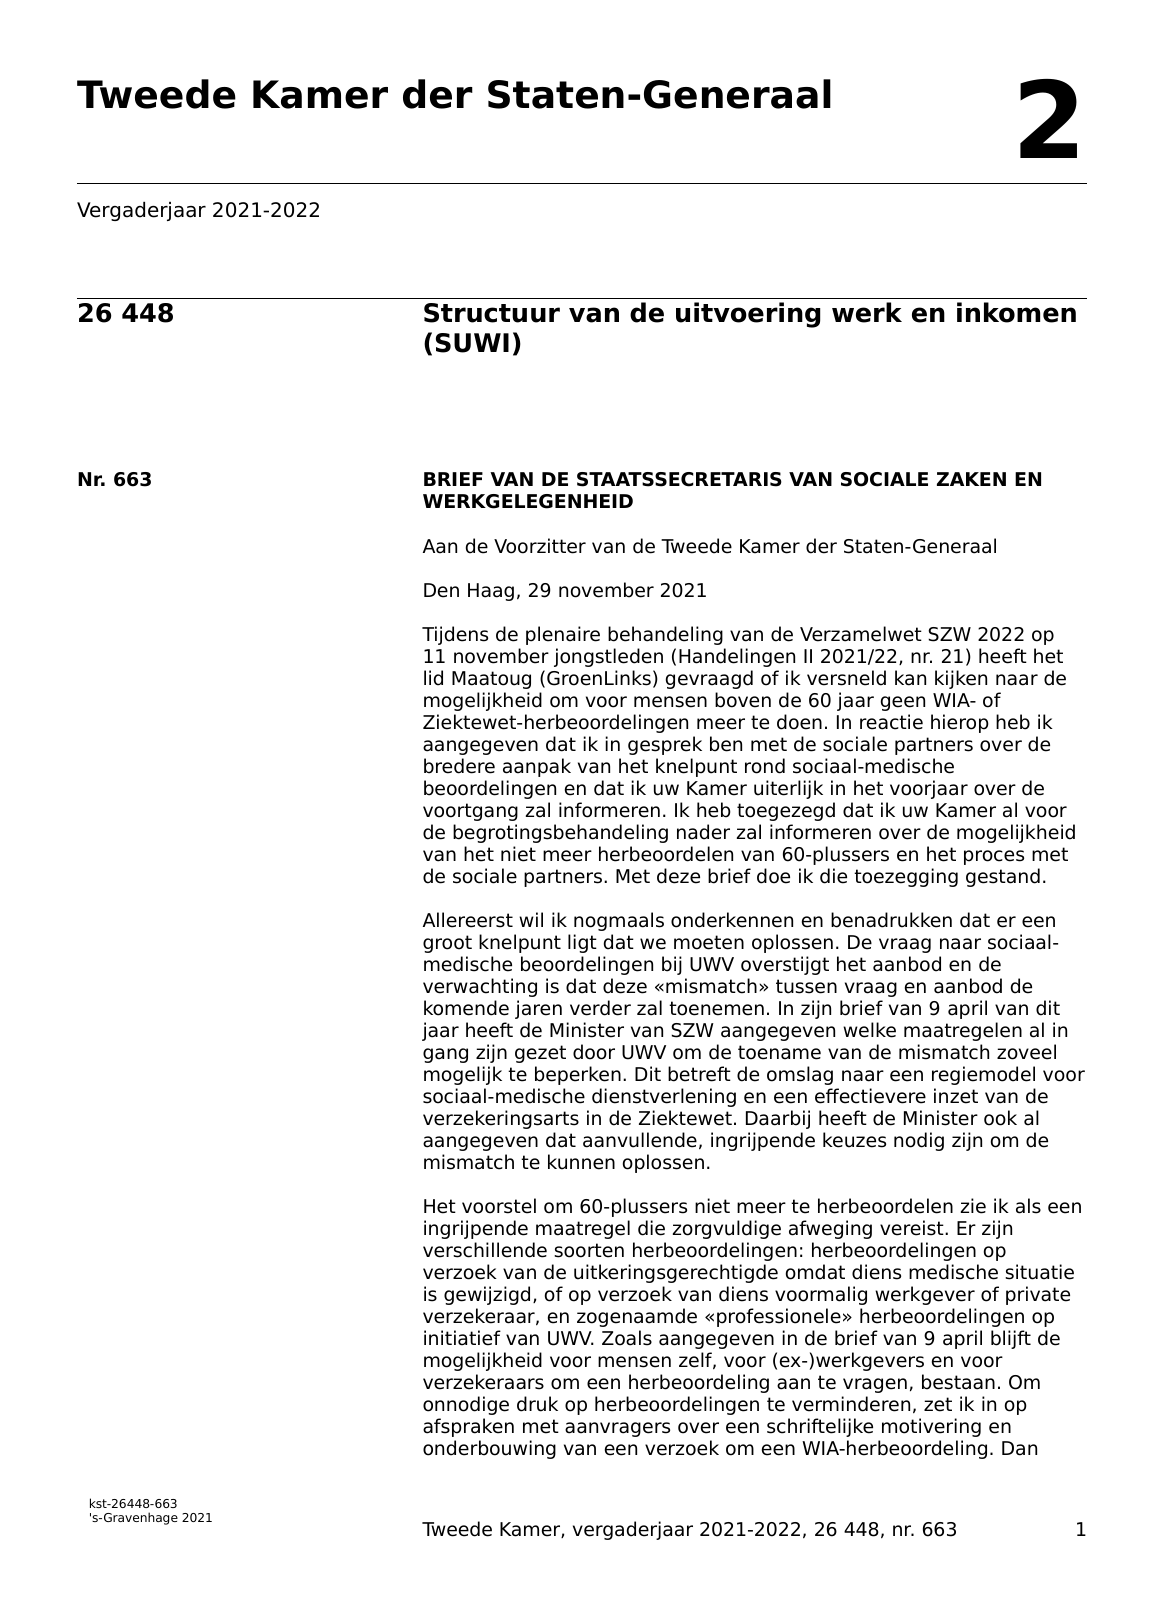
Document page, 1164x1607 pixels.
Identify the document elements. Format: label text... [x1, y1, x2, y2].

subtitle Nr. 663 BRIEF VAN DE STAATSSECRETARIS VAN SOCIALE ZAKEN EN WERKGELEGENHEID [77, 469, 1087, 513]
table_header Tweede Kamer der Staten-Generaal [77, 59, 886, 183]
table_header 2 [886, 59, 1087, 183]
subtitle 26 448 Structuur van de uitvoering werk en inkomen (SUWI) [77, 299, 1087, 358]
text 's-Gravenhage 2021 [88, 1511, 323, 1525]
text Aan de Voorzitter van de Tweede Kamer der Staten-Generaal [422, 536, 1087, 557]
text Tijdens de plenaire behandeling van de Verzamelwet SZW 2022 op 11 november jongstleden (Handelingen II 2021/22, nr. 21) heeft het lid Maatoug (GroenLinks) gevraagd of ik versneld kan kijken naar de mogelijkheid om voor mensen boven de 60 jaar geen WIA- of Ziektewet-herbeoordelingen meer te doen. In reactie hierop heb ik aangegeven dat ik in gesprek ben met de sociale partners over de bredere aanpak van het knelpunt rond sociaal-medische beoordelingen en dat ik uw Kamer uiterlijk in het voorjaar over de voortgang zal informeren. Ik heb toegezegd dat ik uw Kamer al voor de begrotingsbehandeling nader zal informeren over de mogelijkheid van het niet meer herbeoordelen van 60-plussers en het proces met de sociale partners. Met deze brief doe ik die toezegging gestand. [422, 624, 1087, 888]
table_cell Vergaderjaar 2021-2022 [77, 184, 1087, 298]
text Allereerst wil ik nogmaals onderkennen en benadrukken dat er een groot knelpunt ligt dat we moeten oplossen. De vraag naar sociaal-medische beoordelingen bij UWV overstijgt het aanbod en de verwachting is dat deze «mismatch» tussen vraag en aanbod de komende jaren verder zal toenemen. In zijn brief van 9 april van dit jaar heeft de Minister van SZW aangegeven welke maatregelen al in gang zijn gezet door UWV om de toename van de mismatch zoveel mogelijk te beperken. Dit betreft de omslag naar een regiemodel voor sociaal-medische dienstverlening en een effectievere inzet van de verzekeringsarts in de Ziektewet. Daarbij heeft de Minister ook al aangegeven dat aanvullende, ingrijpende keuzes nodig zijn om de mismatch te kunnen oplossen. [422, 910, 1087, 1173]
text kst-26448-663 [88, 1497, 323, 1511]
text Den Haag, 29 november 2021 [422, 580, 1087, 602]
text Het voorstel om 60-plussers niet meer te herbeoordelen zie ik als een ingrijpende maatregel die zorgvuldige afweging vereist. Er zijn verschillende soorten herbeoordelingen: herbeoordelingen op verzoek van de uitkeringsgerechtigde omdat diens medische situatie is gewijzigd, of op verzoek van diens voormalig werkgever of private verzekeraar, en zogenaamde «professionele» herbeoordelingen op initiatief van UWV. Zoals aangegeven in de brief van 9 april blijft de mogelijkheid voor mensen zelf, voor (ex-)werkgevers en voor verzekeraars om een herbeoordeling aan te vragen, bestaan. Om onnodige druk op herbeoordelingen te verminderen, zet ik in op afspraken met aanvragers over een schriftelijke motivering en onderbouwing van een verzoek om een WIA-herbeoordeling. Dan [422, 1196, 1087, 1459]
